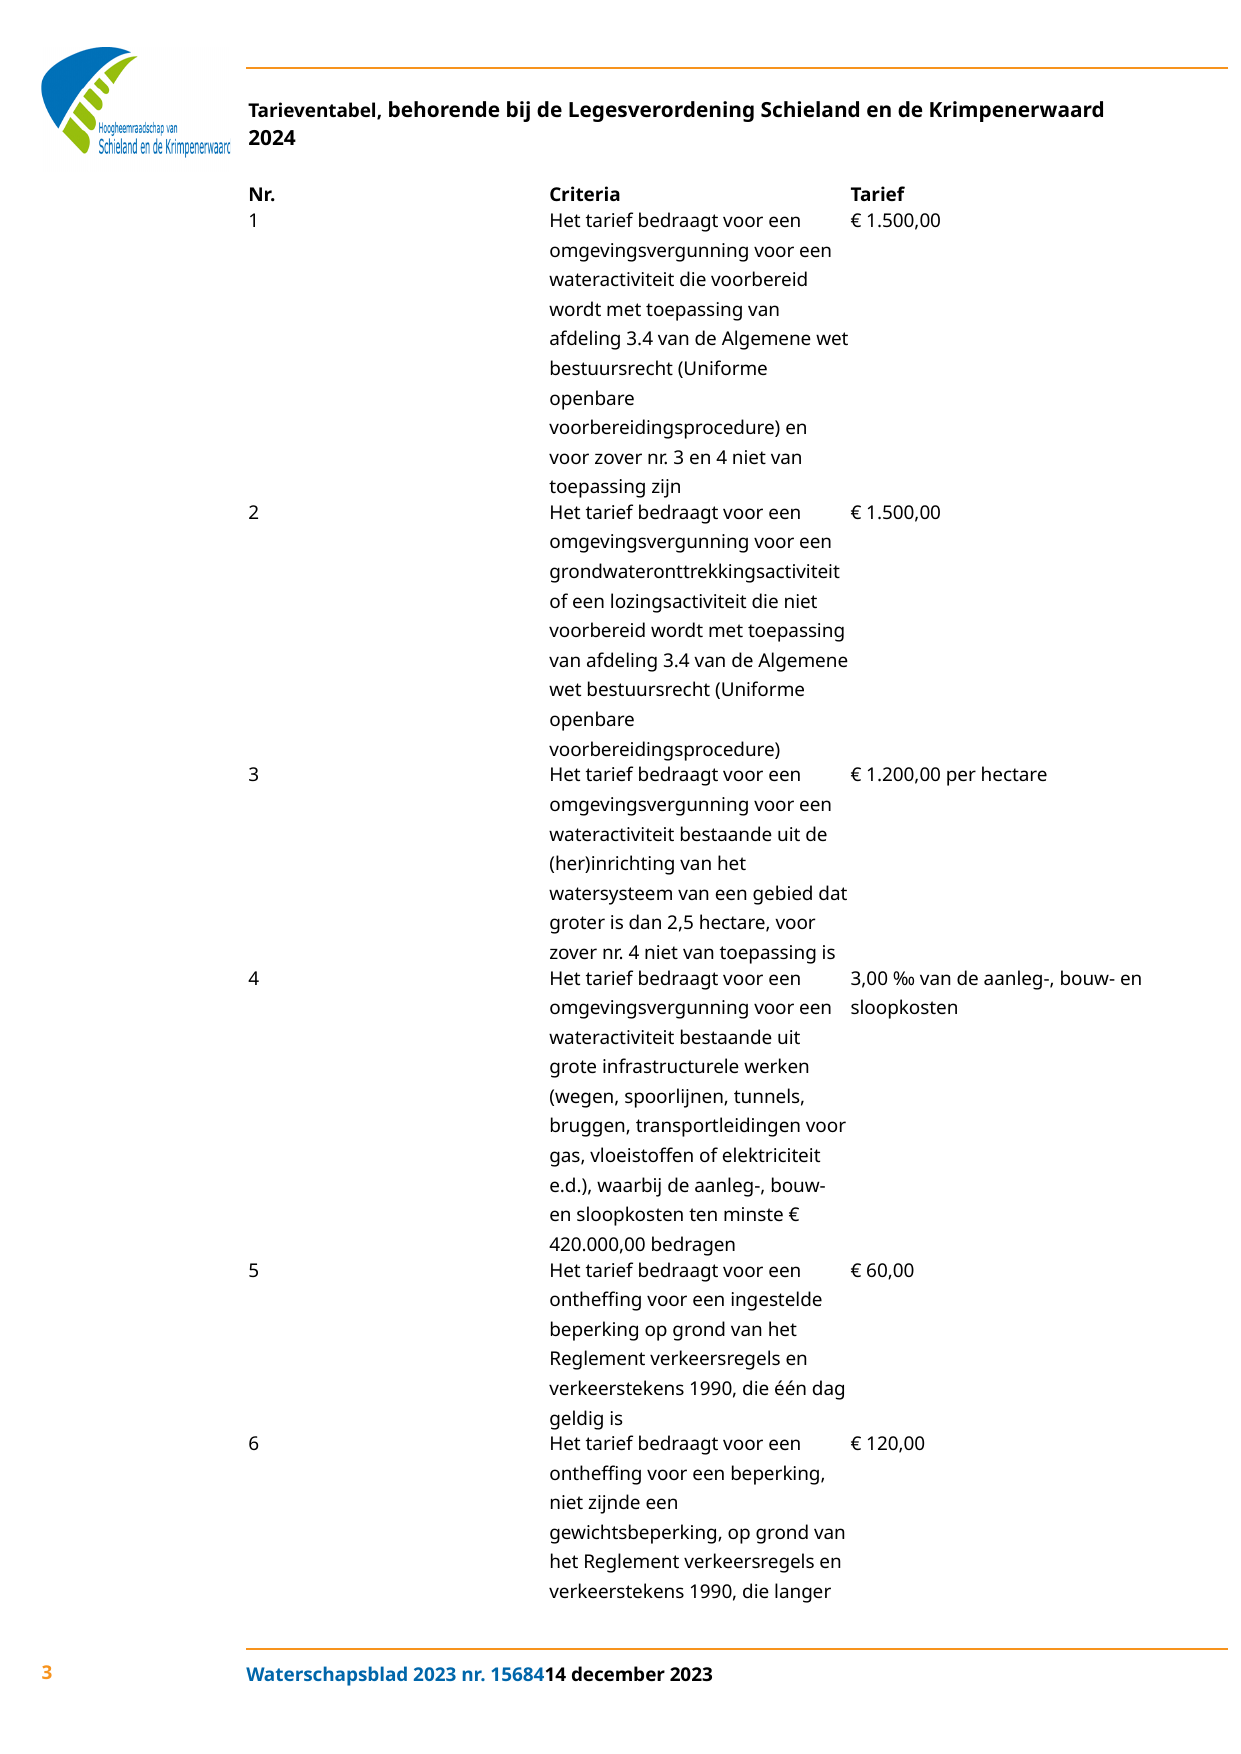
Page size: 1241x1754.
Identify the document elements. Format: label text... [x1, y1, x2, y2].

table_header Criteria [549, 181, 850, 207]
table_cell 6 [248, 1430, 549, 1604]
text Tarieventabel, behorende bij de Legesverordening Schieland en de Krimpenerwaard 2024 [248, 95, 1152, 152]
table_cell Het tarief bedraagt voor een omgevingsvergunning voor een grondwateronttrekkingsactiviteit of een lozingsactiviteit die niet voorbereid wordt met toepassing van afdeling 3.4 van de Algemene wet bestuursrecht (Uniforme openbare voorbereidingsprocedure) [549, 499, 850, 762]
table_header Nr. [248, 181, 549, 207]
picture [41, 47, 231, 172]
table_cell Het tarief bedraagt voor een omgevingsvergunning voor een wateractiviteit die voorbereid wordt met toepassing van afdeling 3.4 van de Algemene wet bestuursrecht (Uniforme openbare voorbereidingsprocedure) en voor zover nr. 3 en 4 niet van toepassing zijn [549, 207, 850, 499]
table_cell Het tarief bedraagt voor een ontheffing voor een ingestelde beperking op grond van het Reglement verkeersregels en verkeerstekens 1990, die één dag geldig is [549, 1257, 850, 1430]
table_cell Het tarief bedraagt voor een omgevingsvergunning voor een wateractiviteit bestaande uit de (her)inrichting van het watersysteem van een gebied dat groter is dan 2,5 hectare, voor zover nr. 4 niet van toepassing is [549, 762, 850, 965]
table_cell Het tarief bedraagt voor een omgevingsvergunning voor een wateractiviteit bestaande uit grote infrastructurele werken (wegen, spoorlijnen, tunnels, bruggen, transportleidingen voor gas, vloeistoffen of elektriciteit e.d.), waarbij de aanleg-, bouw- en sloopkosten ten minste € 420.000,00 bedragen [549, 965, 850, 1257]
table_cell € 1.500,00 [850, 499, 1152, 762]
table_cell 3,00 ‰ van de aanleg-, bouw- en sloopkosten [850, 965, 1152, 1257]
table_cell 3 [248, 762, 549, 965]
table_cell Het tarief bedraagt voor een ontheffing voor een beperking, niet zijnde een gewichtsbeperking, op grond van het Reglement verkeersregels en verkeerstekens 1990, die langer [549, 1430, 850, 1604]
table_cell € 1.500,00 [850, 207, 1152, 499]
table_cell 4 [248, 965, 549, 1257]
table_cell 1 [248, 207, 549, 499]
table_header Tarief [850, 181, 1152, 207]
table_cell 5 [248, 1257, 549, 1430]
table_cell 2 [248, 499, 549, 762]
table_cell € 1.200,00 per hectare [850, 762, 1152, 965]
table_cell € 60,00 [850, 1257, 1152, 1430]
table_cell € 120,00 [850, 1430, 1152, 1604]
